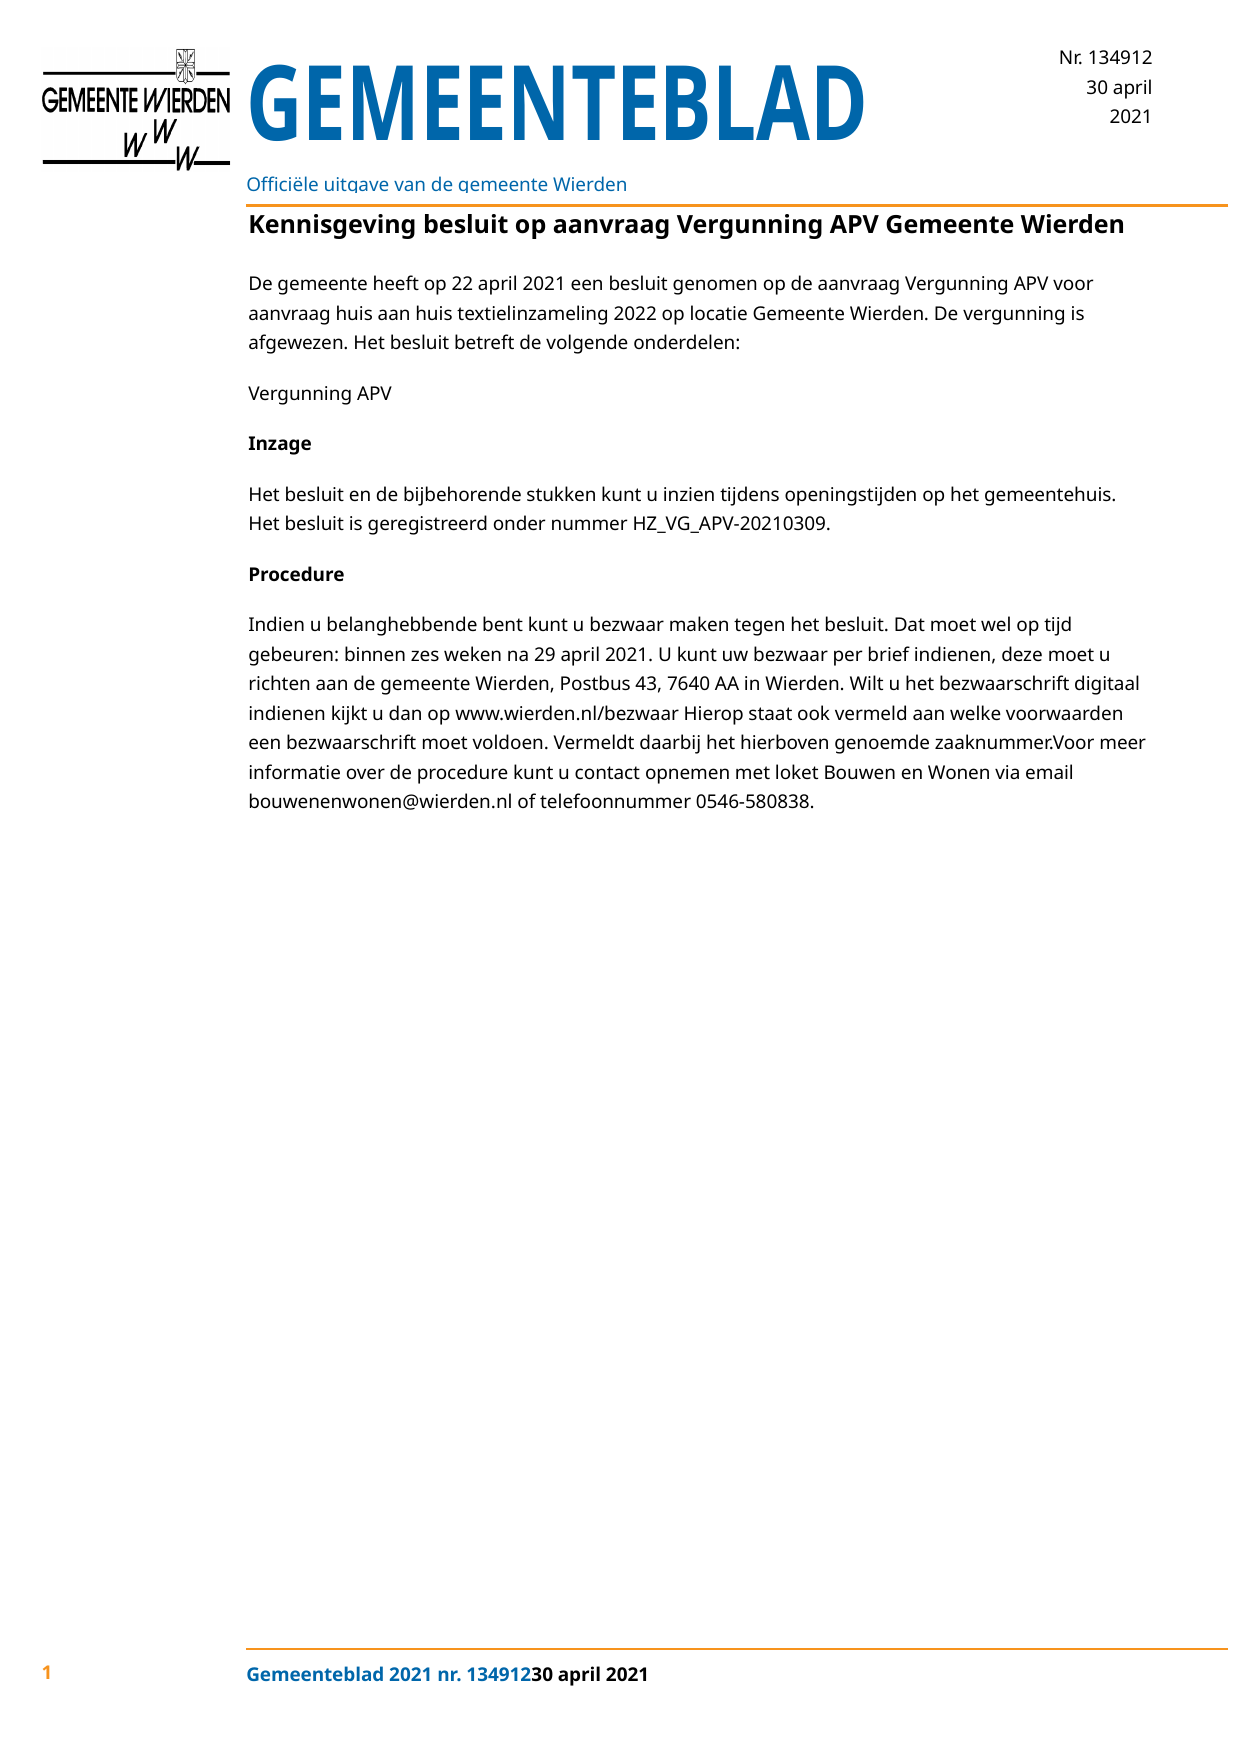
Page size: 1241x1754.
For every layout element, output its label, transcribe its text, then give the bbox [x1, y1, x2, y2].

text Kennisgeving besluit op aanvraag Vergunning APV Gemeente Wierden [248, 207, 1152, 241]
text Procedure [248, 561, 1152, 586]
text Vergunning APV [248, 380, 1152, 406]
text De gemeente heeft op 22 april 2021 een besluit genomen op de aanvraag Vergunning APV voor aanvraag huis aan huis textielinzameling 2022 op locatie Gemeente Wierden. De vergunning is afgewezen. Het besluit betreft de volgende onderdelen: [248, 270, 1152, 355]
text Het besluit en de bijbehorende stukken kunt u inzien tijdens openingstijden op het gemeentehuis. Het besluit is geregistreerd onder nummer HZ_VG_APV-20210309. [248, 481, 1152, 536]
picture [41, 47, 231, 172]
text Indien u belanghebbende bent kunt u bezwaar maken tegen het besluit. Dat moet wel op tijd gebeuren: binnen zes weken na 29 april 2021. U kunt uw bezwaar per brief indienen, deze moet u richten aan de gemeente Wierden, Postbus 43, 7640 AA in Wierden. Wilt u het bezwaarschrift digitaal indienen kijkt u dan op www.wierden.nl/bezwaar Hierop staat ook vermeld aan welke voorwaarden een bezwaarschrift moet voldoen. Vermeldt daarbij het hierboven genoemde zaaknummer.Voor meer informatie over de procedure kunt u contact opnemen met loket Bouwen en Wonen via email bouwenenwonen@wierden.nl of telefoonnummer 0546-580838. [248, 611, 1152, 814]
text Inzage [248, 430, 1152, 456]
